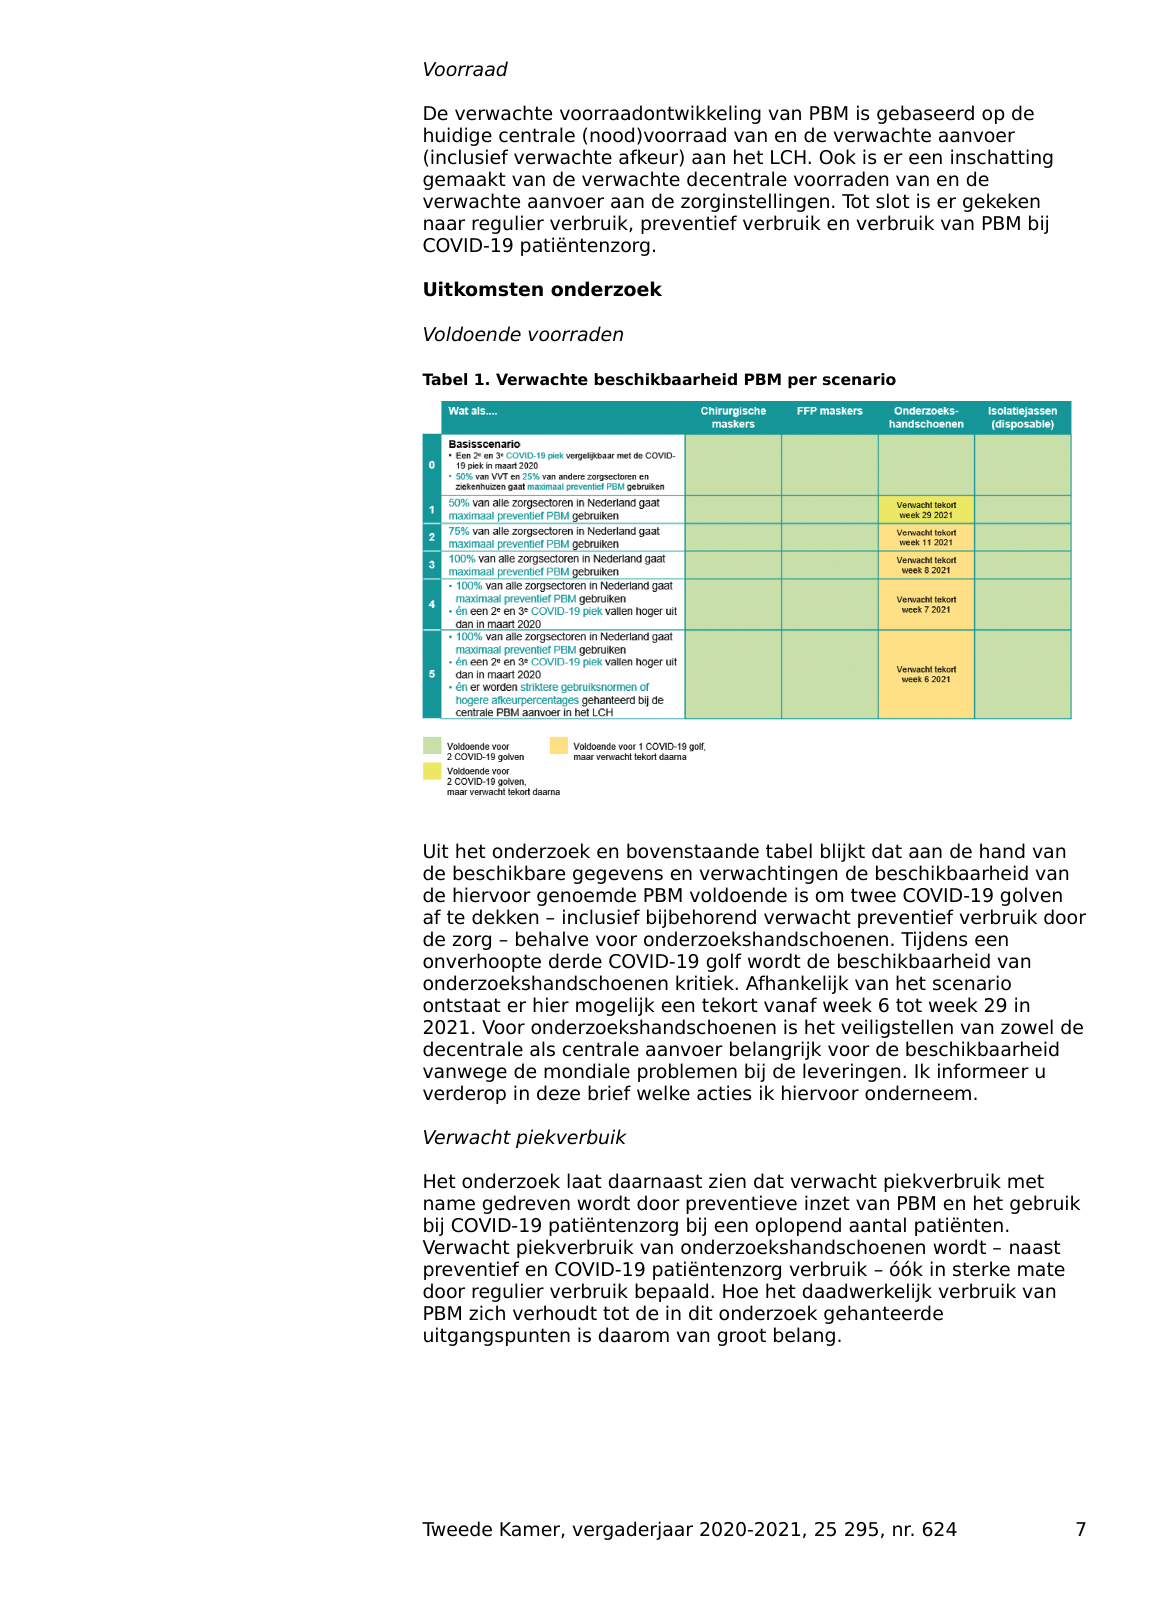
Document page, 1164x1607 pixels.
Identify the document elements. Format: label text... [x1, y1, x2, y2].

picture [422, 401, 1072, 797]
subtitle Uitkomsten onderzoek [422, 279, 1087, 301]
subtitle Voorraad [422, 59, 1087, 81]
subtitle Verwacht piekverbuik [422, 1127, 1087, 1149]
subtitle Voldoende voorraden [422, 323, 1087, 345]
text Het onderzoek laat daarnaast zien dat verwacht piekverbruik met name gedreven wordt door preventieve inzet van PBM en het gebruik bij COVID-19 patiëntenzorg bij een oplopend aantal patiënten. Verwacht piekverbruik van onderzoekshandschoenen wordt – naast preventief en COVID-19 patiëntenzorg verbruik – óók in sterke mate door regulier verbruik bepaald. Hoe het daadwerkelijk verbruik van PBM zich verhoudt tot de in dit onderzoek gehanteerde uitgangspunten is daarom van groot belang. [422, 1171, 1087, 1347]
text Uit het onderzoek en bovenstaande tabel blijkt dat aan de hand van de beschikbare gegevens en verwachtingen de beschikbaarheid van de hiervoor genoemde PBM voldoende is om twee COVID-19 golven af te dekken – inclusief bijbehorend verwacht preventief verbruik door de zorg – behalve voor onderzoekshandschoenen. Tijdens een onverhoopte derde COVID-19 golf wordt de beschikbaarheid van onderzoekshandschoenen kritiek. Afhankelijk van het scenario ontstaat er hier mogelijk een tekort vanaf week 6 tot week 29 in 2021. Voor onderzoekshandschoenen is het veiligstellen van zowel de decentrale als centrale aanvoer belangrijk voor de beschikbaarheid vanwege de mondiale problemen bij de leveringen. Ik informeer u verderop in deze brief welke acties ik hiervoor onderneem. [422, 841, 1087, 1105]
text Tabel 1. Verwachte beschikbaarheid PBM per scenario [422, 371, 1072, 389]
text De verwachte voorraadontwikkeling van PBM is gebaseerd op de huidige centrale (nood)voorraad van en de verwachte aanvoer (inclusief verwachte afkeur) aan het LCH. Ook is er een inschatting gemaakt van de verwachte decentrale voorraden van en de verwachte aanvoer aan de zorginstellingen. Tot slot is er gekeken naar regulier verbruik, preventief verbruik en verbruik van PBM bij COVID-19 patiëntenzorg. [422, 103, 1087, 257]
